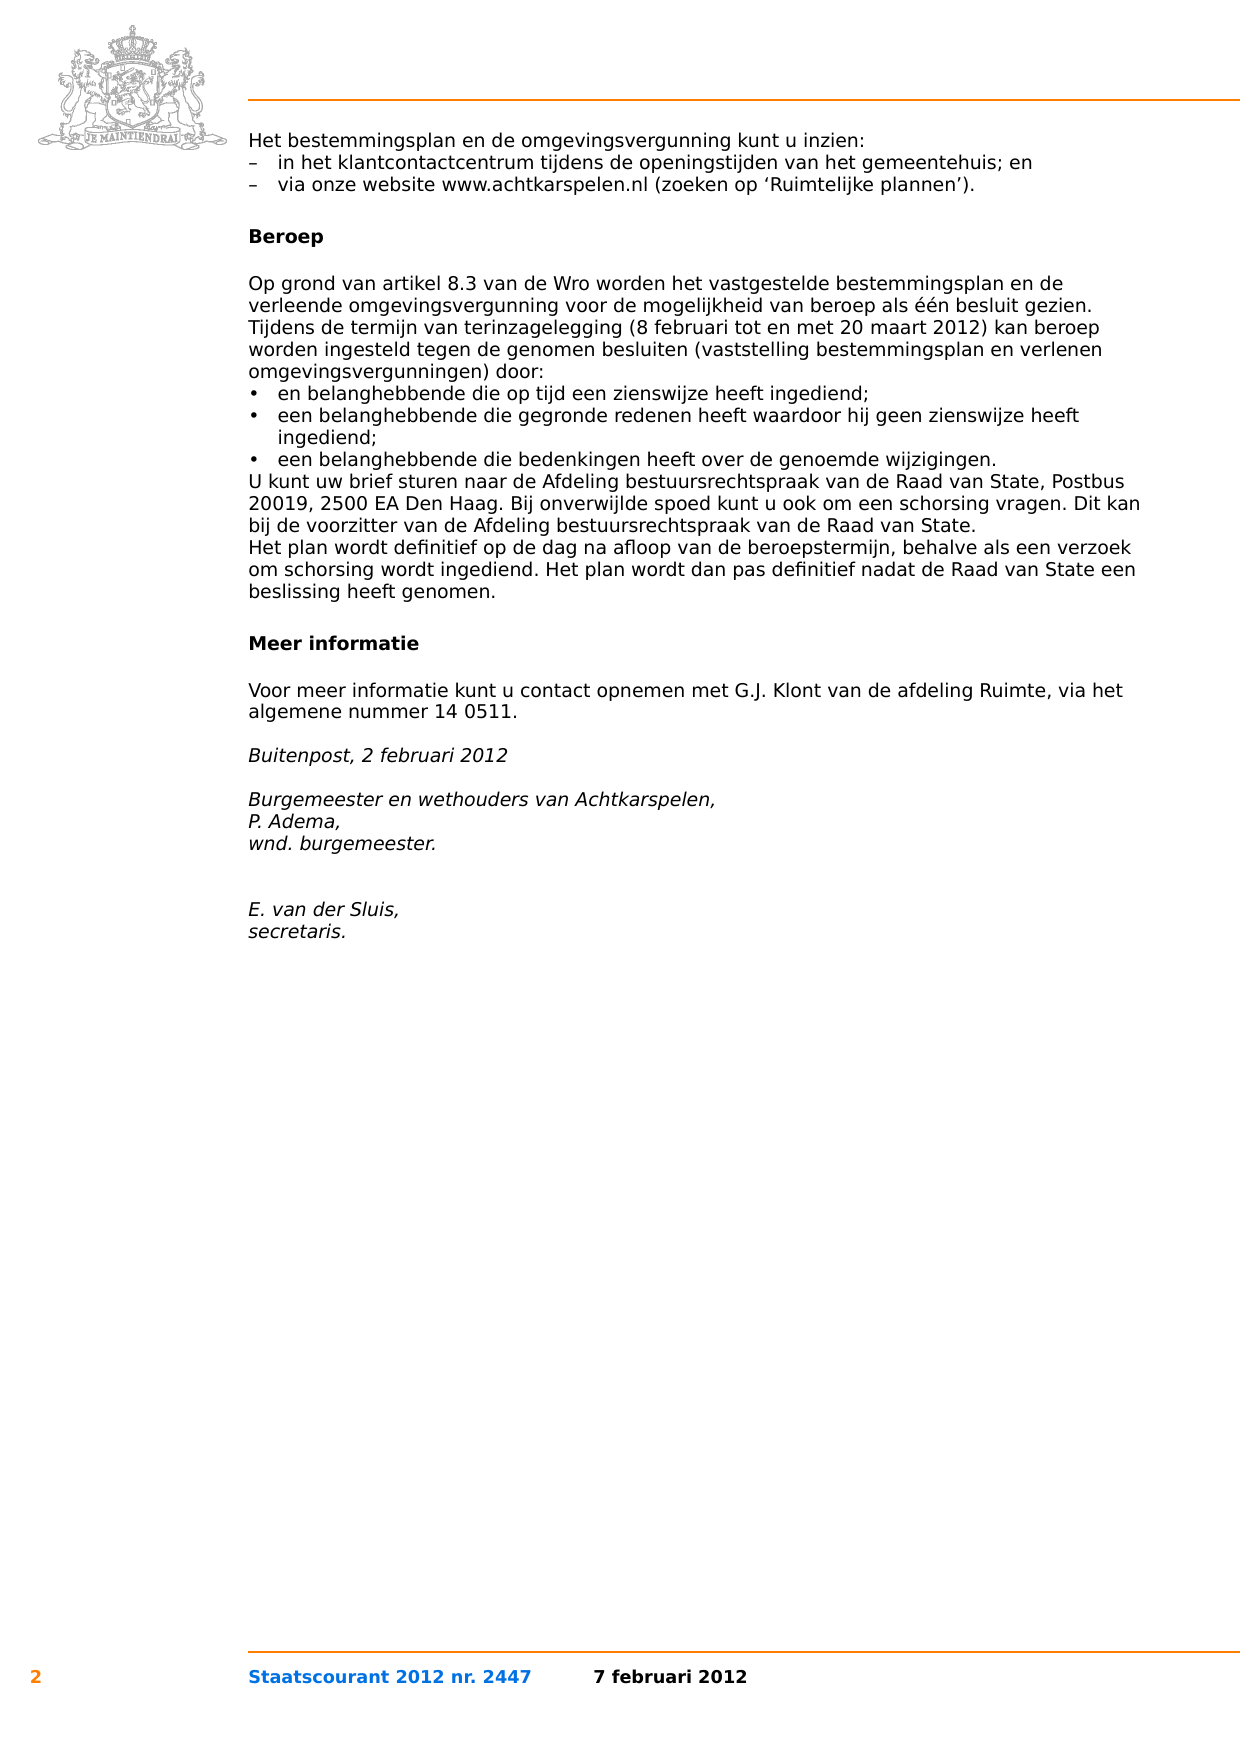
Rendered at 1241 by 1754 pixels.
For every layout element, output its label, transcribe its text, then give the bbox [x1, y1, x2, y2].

text U kunt uw brief sturen naar de Afdeling bestuursrechtspraak van de Raad van State, Postbus 20019, 2500 EA Den Haag. Bij onverwijlde spoed kunt u ook om een schorsing vragen. Dit kan bij de voorzitter van de Afdeling bestuursrechtspraak van de Raad van State. [248, 471, 1163, 537]
text • een belanghebbende die gegronde redenen heeft waardoor hij geen zienswijze heeft ingediend; [248, 405, 1163, 449]
subtitle Meer informatie [248, 632, 1163, 654]
text – via onze website www.achtkarspelen.nl (zoeken op ‘Ruimtelijke plannen’). [248, 174, 1163, 196]
text • een belanghebbende die bedenkingen heeft over de genoemde wijzigingen. [248, 449, 1163, 471]
text E. van der Sluis, secretaris. [248, 877, 1163, 943]
text – in het klantcontactcentrum tijdens de openingstijden van het gemeentehuis; en [248, 152, 1163, 174]
text Voor meer informatie kunt u contact opnemen met G.J. Klont van de afdeling Ruimte, via het algemene nummer 14 0511. [248, 679, 1163, 723]
text Het bestemmingsplan en de omgevingsvergunning kunt u inzien: [248, 130, 1163, 152]
text Burgemeester en wethouders van Achtkarspelen, P. Adema, wnd. burgemeester. [248, 789, 1163, 855]
text • en belanghebbende die op tijd een zienswijze heeft ingediend; [248, 383, 1163, 405]
text Buitenpost, 2 februari 2012 [248, 745, 1163, 767]
picture [38, 25, 227, 150]
text Het plan wordt definitief op de dag na afloop van de beroepstermijn, behalve als een verzoek om schorsing wordt ingediend. Het plan wordt dan pas definitief nadat de Raad van State een beslissing heeft genomen. [248, 537, 1163, 602]
text Op grond van artikel 8.3 van de Wro worden het vastgestelde bestemmingsplan en de verleende omgevingsvergunning voor de mogelijkheid van beroep als één besluit gezien. Tijdens de termijn van terinzagelegging (8 februari tot en met 20 maart 2012) kan beroep worden ingesteld tegen de genomen besluiten (vaststelling bestemmingsplan en verlenen omgevingsvergunningen) door: [248, 273, 1163, 383]
subtitle Beroep [248, 226, 1163, 248]
